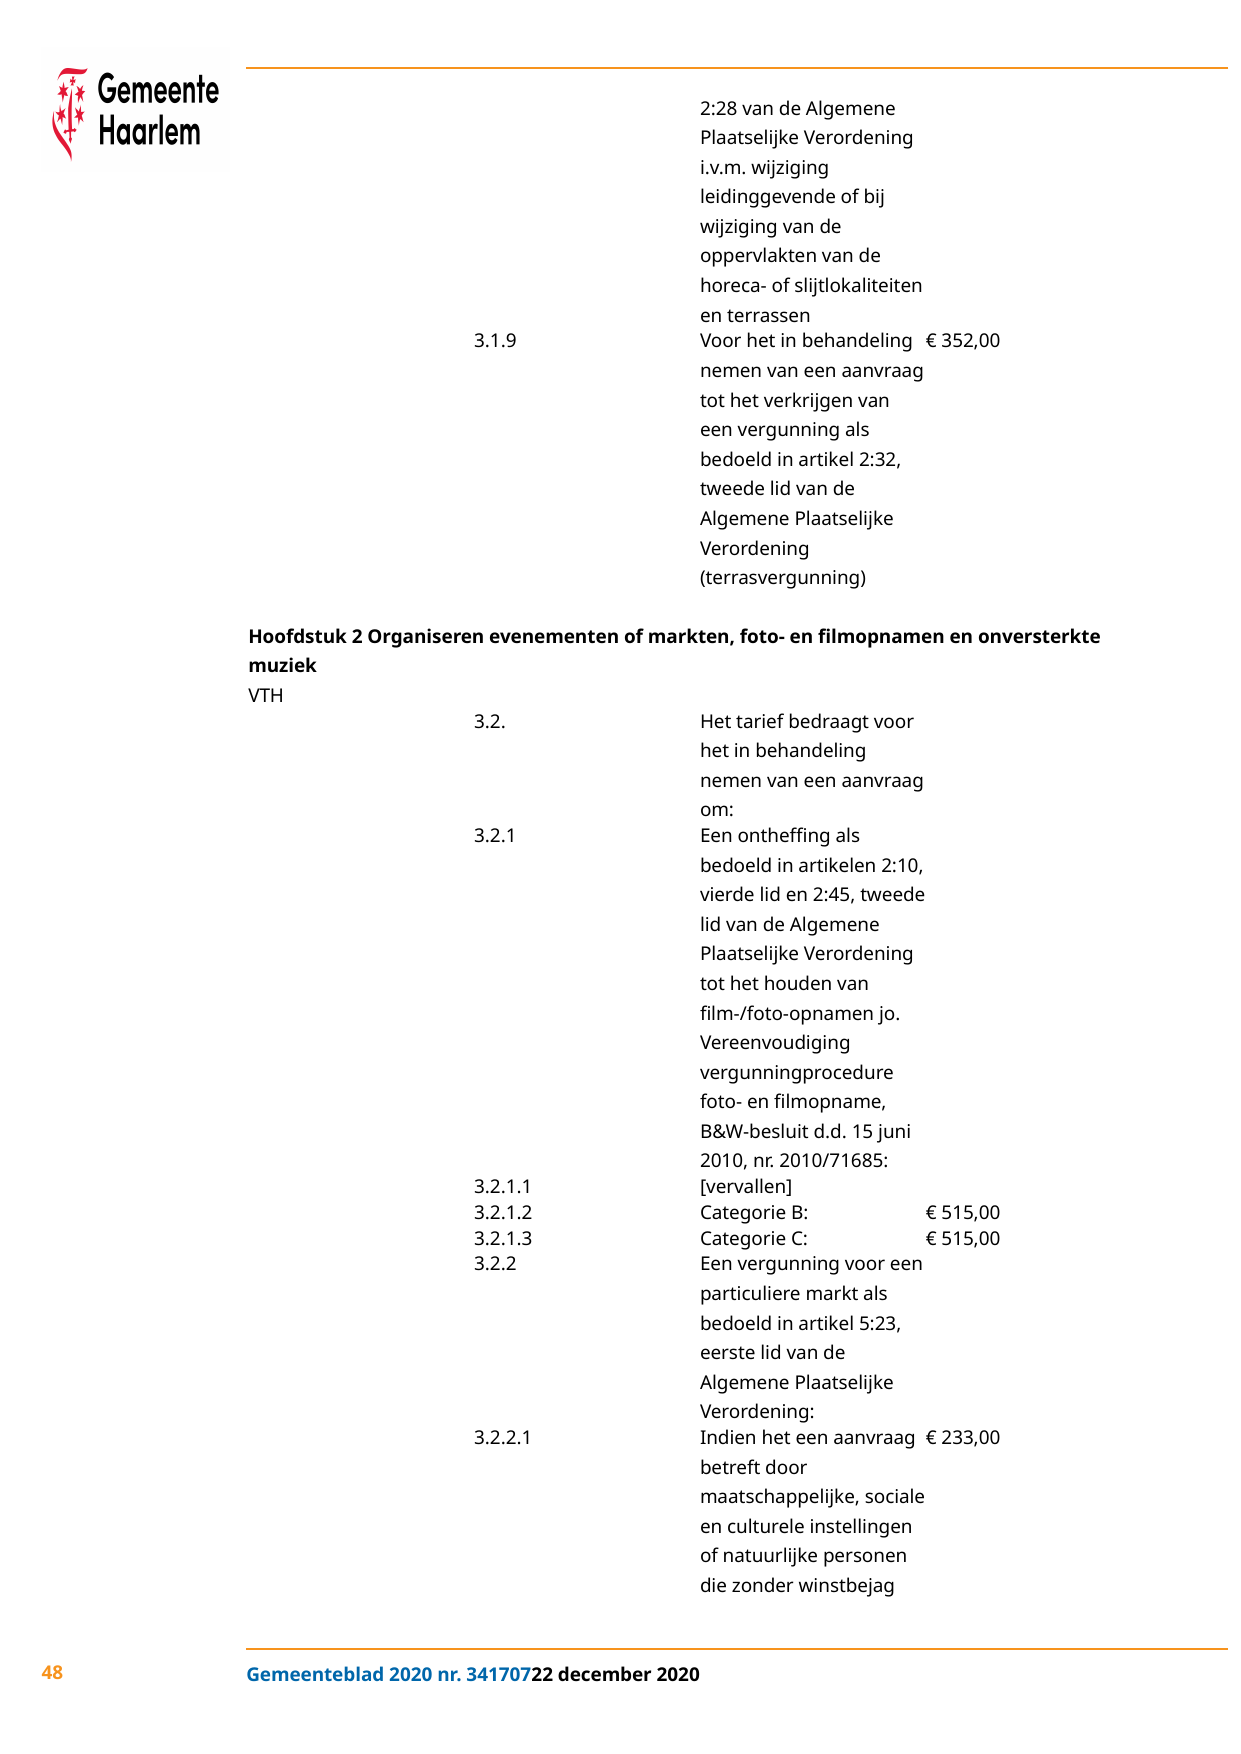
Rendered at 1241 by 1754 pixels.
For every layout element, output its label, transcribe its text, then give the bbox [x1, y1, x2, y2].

table_cell [248, 328, 474, 590]
table_cell [926, 1251, 1152, 1424]
table_cell [926, 1174, 1152, 1199]
table_cell € 233,00 [926, 1424, 1152, 1598]
table_cell [926, 95, 1152, 328]
text Hoofdstuk 2 Organiseren evenementen of markten, foto- en filmopnamen en onversterkte muziek [248, 623, 1152, 678]
table_cell [248, 1424, 474, 1598]
table_cell Voor het in behandeling nemen van een aanvraag tot het verkrijgen van een vergunning als bedoeld in artikel 2:32, tweede lid van de Algemene Plaatselijke Verordening (terrasvergunning) [700, 328, 926, 590]
table_cell [248, 95, 474, 328]
table_cell [vervallen] [700, 1174, 926, 1199]
table_cell 2:28 van de Algemene Plaatselijke Verordening i.v.m. wijziging leidinggevende of bij wijziging van de oppervlakten van de horeca- of slijtlokaliteiten en terrassen [700, 95, 926, 328]
table_header [926, 682, 1152, 708]
table_cell [926, 708, 1152, 822]
table_cell 3.1.9 [474, 328, 700, 590]
table_cell 3.2. [474, 708, 700, 822]
table_cell € 515,00 [926, 1199, 1152, 1225]
table_cell 3.2.2 [474, 1251, 700, 1424]
table_cell [248, 1251, 474, 1424]
picture [41, 47, 231, 172]
table_cell 3.2.1 [474, 822, 700, 1173]
table_cell € 515,00 [926, 1225, 1152, 1251]
table_cell 3.2.1.3 [474, 1225, 700, 1251]
table_cell [248, 1199, 474, 1225]
table_cell 3.2.2.1 [474, 1424, 700, 1598]
table_cell Een vergunning voor een particuliere markt als bedoeld in artikel 5:23, eerste lid van de Algemene Plaatselijke Verordening: [700, 1251, 926, 1424]
table_cell [248, 1225, 474, 1251]
table_cell [248, 1174, 474, 1199]
table_cell Indien het een aanvraag betreft door maatschappelijke, sociale en culturele instellingen of natuurlijke personen die zonder winstbejag [700, 1424, 926, 1598]
table_cell [248, 708, 474, 822]
table_cell [474, 95, 700, 328]
table_cell € 352,00 [926, 328, 1152, 590]
table_header [700, 682, 926, 708]
table_cell 3.2.1.1 [474, 1174, 700, 1199]
table_cell 3.2.1.2 [474, 1199, 700, 1225]
table_cell [926, 822, 1152, 1173]
table_cell Categorie B: [700, 1199, 926, 1225]
table_cell [248, 822, 474, 1173]
table_cell Een ontheffing als bedoeld in artikelen 2:10, vierde lid en 2:45, tweede lid van de Algemene Plaatselijke Verordening tot het houden van film-/foto-opnamen jo. Vereenvoudiging vergunningprocedure foto- en filmopname, B&W-besluit d.d. 15 juni 2010, nr. 2010/71685: [700, 822, 926, 1173]
table_header VTH [248, 682, 474, 708]
table_cell Categorie C: [700, 1225, 926, 1251]
table_cell Het tarief bedraagt voor het in behandeling nemen van een aanvraag om: [700, 708, 926, 822]
table_header [474, 682, 700, 708]
